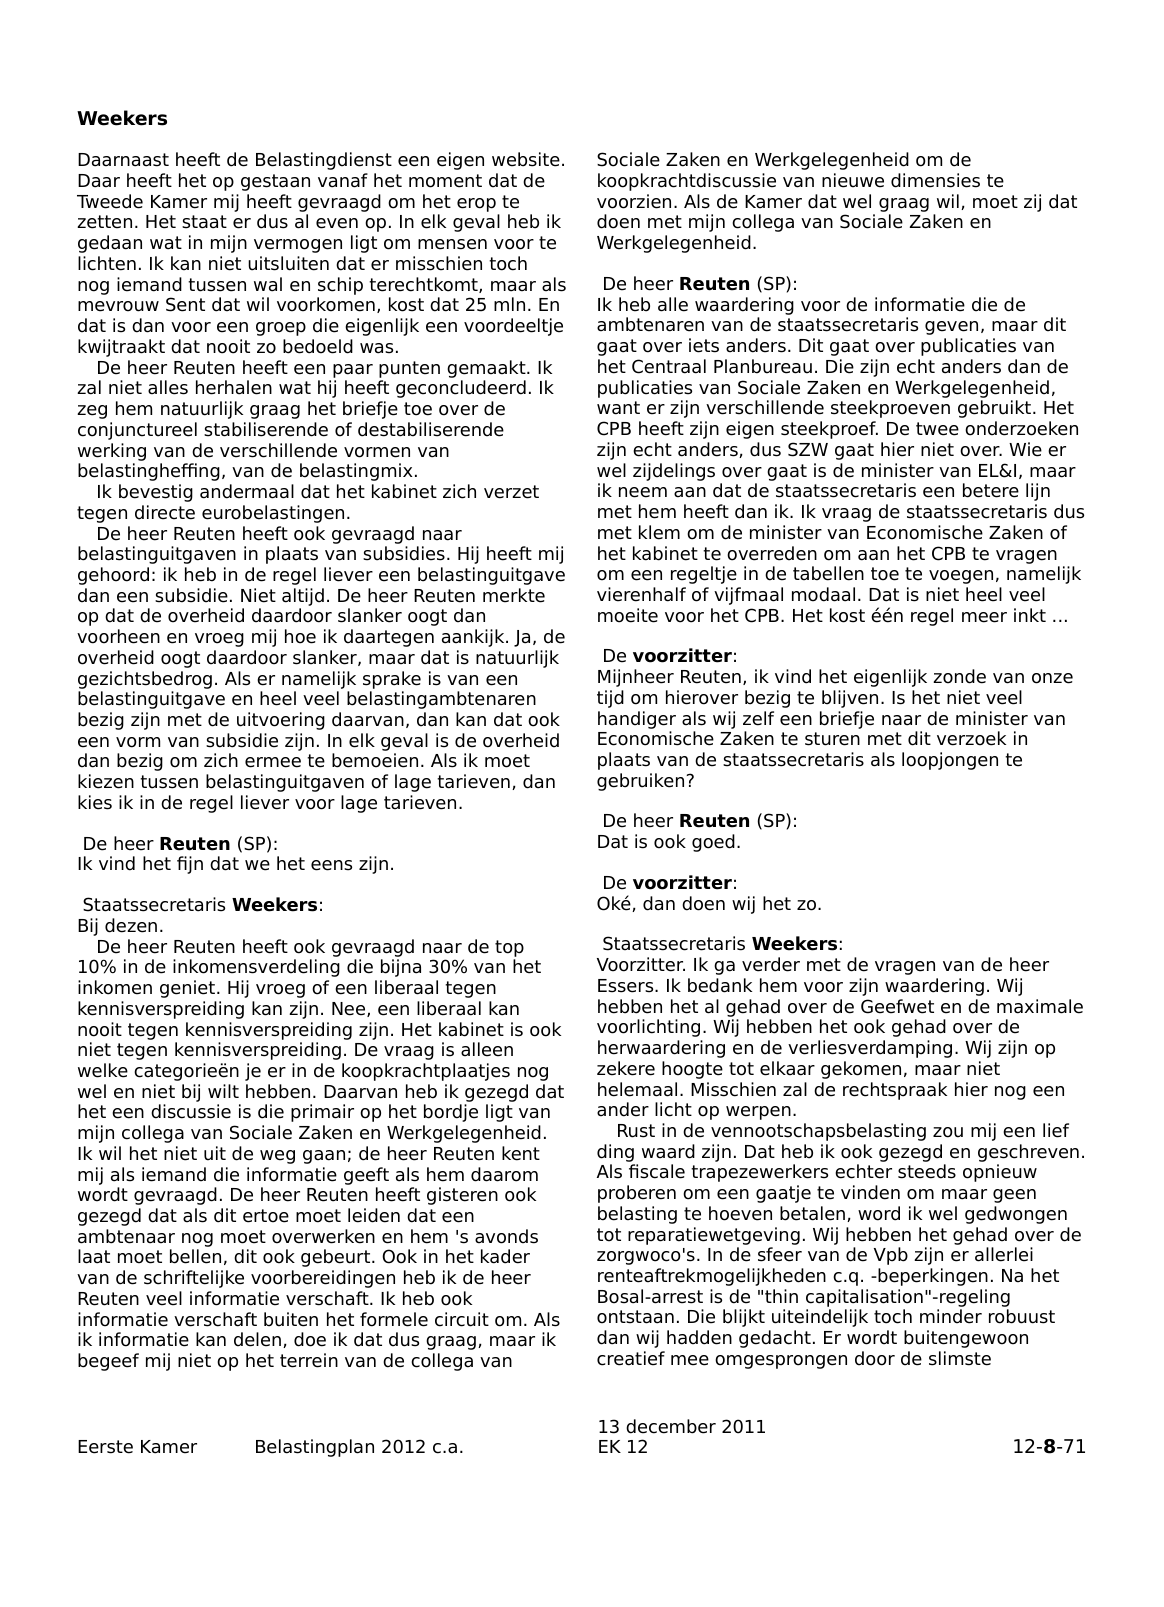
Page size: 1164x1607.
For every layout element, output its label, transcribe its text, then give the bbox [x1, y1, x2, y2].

text Dat is ook goed. [596, 832, 1087, 853]
text Voorzitter. Ik ga verder met de vragen van de heer Essers. Ik bedank hem voor zijn waardering. Wij hebben het al gehad over de Geefwet en de maximale voorlichting. Wij hebben het ook gehad over de herwaardering en de verliesverdamping. Wij zijn op zekere hoogte tot elkaar gekomen, maar niet helemaal. Misschien zal de rechtspraak hier nog een ander licht op werpen. [596, 955, 1087, 1121]
text Rust in de vennootschapsbelasting zou mij een lief ding waard zijn. Dat heb ik ook gezegd en geschreven. Als fiscale trapezewerkers echter steeds opnieuw proberen om een gaatje te vinden om maar geen belasting te hoeven betalen, word ik wel gedwongen tot reparatiewetgeving. Wij hebben het gehad over de zorgwoco's. In de sfeer van de Vpb zijn er allerlei renteaftrekmogelijkheden c.q. -beperkingen. Na het Bosal-arrest is de "thin capitalisation"-regeling ontstaan. Die blijkt uiteindelijk toch minder robuust dan wij hadden gedacht. Er wordt buitengewoon creatief mee omgesprongen door de slimste [596, 1121, 1087, 1369]
text Ik heb alle waardering voor de informatie die de ambtenaren van de staatssecretaris geven, maar dit gaat over iets anders. Dit gaat over publicaties van het Centraal Planbureau. Die zijn echt anders dan de publicaties van Sociale Zaken en Werkgelegenheid, want er zijn verschillende steekproeven gebruikt. Het CPB heeft zijn eigen steekproef. De twee onderzoeken zijn echt anders, dus SZW gaat hier niet over. Wie er wel zijdelings over gaat is de minister van EL&I, maar ik neem aan dat de staatssecretaris een betere lijn met hem heeft dan ik. Ik vraag de staatssecretaris dus met klem om de minister van Economische Zaken of het kabinet te overreden om aan het CPB te vragen om een regeltje in de tabellen toe te voegen, namelijk vierenhalf of vijfmaal modaal. Dat is niet heel veel moeite voor het CPB. Het kost één regel meer inkt ... [596, 294, 1087, 626]
text Bij dezen. [77, 916, 567, 936]
text De voorzitter: [596, 873, 1087, 893]
text De heer Reuten heeft een paar punten gemaakt. Ik zal niet alles herhalen wat hij heeft geconcludeerd. Ik zeg hem natuurlijk graag het briefje toe over de conjunctureel stabiliserende of destabiliserende werking van de verschillende vormen van belastingheffing, van de belastingmix. [77, 357, 567, 482]
text Daarnaast heeft de Belastingdienst een eigen website. Daar heeft het op gestaan vanaf het moment dat de Tweede Kamer mij heeft gevraagd om het erop te zetten. Het staat er dus al even op. In elk geval heb ik gedaan wat in mijn vermogen ligt om mensen voor te lichten. Ik kan niet uitsluiten dat er misschien toch nog iemand tussen wal en schip terechtkomt, maar als mevrouw Sent dat wil voorkomen, kost dat 25 mln. En dat is dan voor een groep die eigenlijk een voordeeltje kwijtraakt dat nooit zo bedoeld was. [77, 150, 567, 357]
text De heer Reuten (SP): [596, 811, 1087, 832]
text De heer Reuten heeft ook gevraagd naar belastinguitgaven in plaats van subsidies. Hij heeft mij gehoord: ik heb in de regel liever een belastinguitgave dan een subsidie. Niet altijd. De heer Reuten merkte op dat de overheid daardoor slanker oogt dan voorheen en vroeg mij hoe ik daartegen aankijk. Ja, de overheid oogt daardoor slanker, maar dat is natuurlijk gezichtsbedrog. Als er namelijk sprake is van een belastinguitgave en heel veel belastingambtenaren bezig zijn met de uitvoering daarvan, dan kan dat ook een vorm van subsidie zijn. In elk geval is de overheid dan bezig om zich ermee te bemoeien. Als ik moet kiezen tussen belastinguitgaven of lage tarieven, dan kies ik in de regel liever voor lage tarieven. [77, 523, 567, 813]
text Oké, dan doen wij het zo. [596, 893, 1087, 914]
text Staatssecretaris Weekers: [77, 895, 567, 916]
text Ik vind het fijn dat we het eens zijn. [77, 854, 567, 875]
text Mijnheer Reuten, ik vind het eigenlijk zonde van onze tijd om hierover bezig te blijven. Is het niet veel handiger als wij zelf een briefje naar de minister van Economische Zaken te sturen met dit verzoek in plaats van de staatssecretaris als loopjongen te gebruiken? [596, 667, 1087, 791]
text De heer Reuten heeft ook gevraagd naar de top 10% in de inkomensverdeling die bijna 30% van het inkomen geniet. Hij vroeg of een liberaal tegen kennisverspreiding kan zijn. Nee, een liberaal kan nooit tegen kennisverspreiding zijn. Het kabinet is ook niet tegen kennisverspreiding. De vraag is alleen welke categorieën je er in de koopkrachtplaatjes nog wel en niet bij wilt hebben. Daarvan heb ik gezegd dat het een discussie is die primair op het bordje ligt van mijn collega van Sociale Zaken en Werkgelegenheid. Ik wil het niet uit de weg gaan; de heer Reuten kent mij als iemand die informatie geeft als hem daarom wordt gevraagd. De heer Reuten heeft gisteren ook gezegd dat als dit ertoe moet leiden dat een ambtenaar nog moet overwerken en hem 's avonds laat moet bellen, dit ook gebeurt. Ook in het kader van de schriftelijke voorbereidingen heb ik de heer Reuten veel informatie verschaft. Ik heb ook informatie verschaft buiten het formele circuit om. Als ik informatie kan delen, doe ik dat dus graag, maar ik begeef mij niet op het terrein van de collega van [77, 936, 567, 1372]
text De heer Reuten (SP): [77, 833, 567, 854]
text De voorzitter: [596, 646, 1087, 667]
text Ik bevestig andermaal dat het kabinet zich verzet tegen directe eurobelastingen. [77, 482, 567, 523]
text Staatssecretaris Weekers: [596, 934, 1087, 955]
text De heer Reuten (SP): [596, 274, 1087, 294]
text Sociale Zaken en Werkgelegenheid om de koopkrachtdiscussie van nieuwe dimensies te voorzien. Als de Kamer dat wel graag wil, moet zij dat doen met mijn collega van Sociale Zaken en Werkgelegenheid. [596, 150, 1087, 254]
